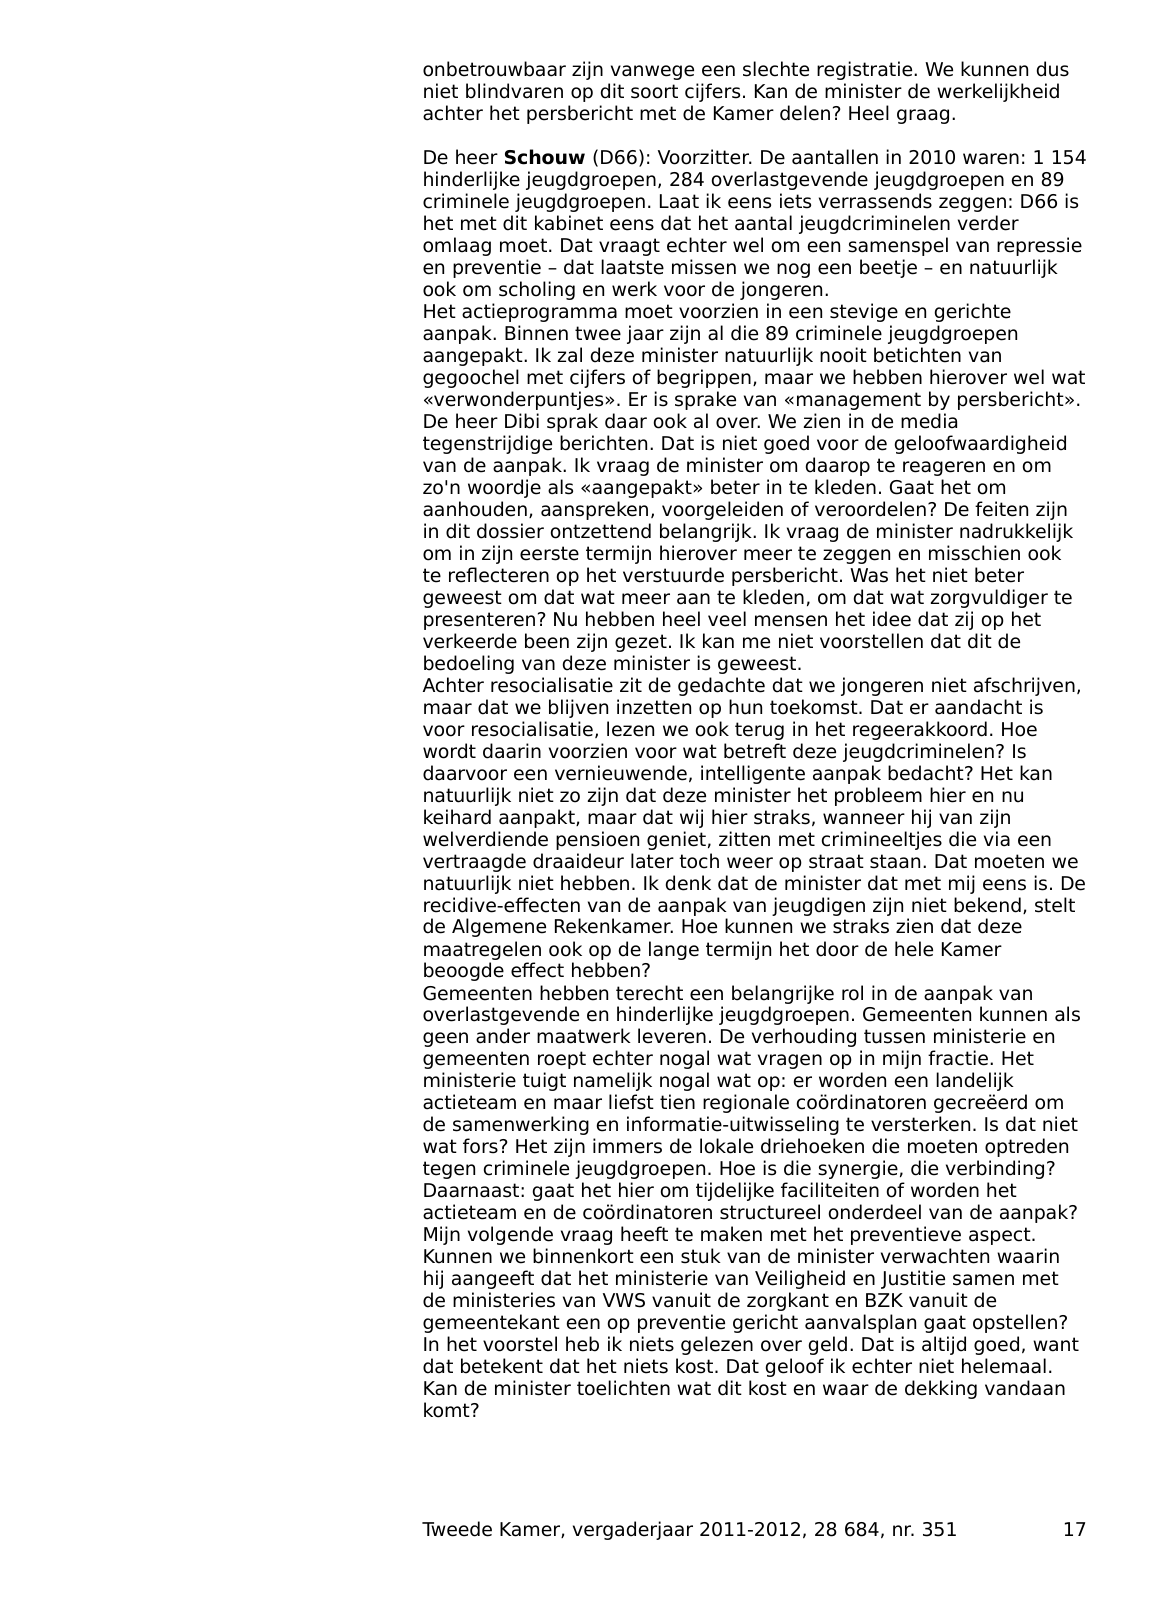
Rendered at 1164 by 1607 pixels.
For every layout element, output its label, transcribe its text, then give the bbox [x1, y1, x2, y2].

text Achter resocialisatie zit de gedachte dat we jongeren niet afschrijven, maar dat we blijven inzetten op hun toekomst. Dat er aandacht is voor resocialisatie, lezen we ook terug in het regeerakkoord. Hoe wordt daarin voorzien voor wat betreft deze jeugdcriminelen? Is daarvoor een vernieuwende, intelligente aanpak bedacht? Het kan natuurlijk niet zo zijn dat deze minister het probleem hier en nu keihard aanpakt, maar dat wij hier straks, wanneer hij van zijn welverdiende pensioen geniet, zitten met crimineeltjes die via een vertraagde draaideur later toch weer op straat staan. Dat moeten we natuurlijk niet hebben. Ik denk dat de minister dat met mij eens is. De recidive-effecten van de aanpak van jeugdigen zijn niet bekend, stelt de Algemene Rekenkamer. Hoe kunnen we straks zien dat deze maatregelen ook op de lange termijn het door de hele Kamer beoogde effect hebben? [422, 675, 1087, 982]
text De heer Schouw (D66): Voorzitter. De aantallen in 2010 waren: 1 154 hinderlijke jeugdgroepen, 284 overlastgevende jeugdgroepen en 89 criminele jeugdgroepen. Laat ik eens iets verrassends zeggen: D66 is het met dit kabinet eens dat het aantal jeugdcriminelen verder omlaag moet. Dat vraagt echter wel om een samenspel van repressie en preventie – dat laatste missen we nog een beetje – en natuurlijk ook om scholing en werk voor de jongeren. [422, 147, 1087, 301]
text Gemeenten hebben terecht een belangrijke rol in de aanpak van overlastgevende en hinderlijke jeugdgroepen. Gemeenten kunnen als geen ander maatwerk leveren. De verhouding tussen ministerie en gemeenten roept echter nogal wat vragen op in mijn fractie. Het ministerie tuigt namelijk nogal wat op: er worden een landelijk actieteam en maar liefst tien regionale coördinatoren gecreëerd om de samenwerking en informatie-uitwisseling te versterken. Is dat niet wat fors? Het zijn immers de lokale driehoeken die moeten optreden tegen criminele jeugdgroepen. Hoe is die synergie, die verbinding? Daarnaast: gaat het hier om tijdelijke faciliteiten of worden het actieteam en de coördinatoren structureel onderdeel van de aanpak? Mijn volgende vraag heeft te maken met het preventieve aspect. Kunnen we binnenkort een stuk van de minister verwachten waarin hij aangeeft dat het ministerie van Veiligheid en Justitie samen met de ministeries van VWS vanuit de zorgkant en BZK vanuit de gemeentekant een op preventie gericht aanvalsplan gaat opstellen? [422, 982, 1087, 1334]
text Het actieprogramma moet voorzien in een stevige en gerichte aanpak. Binnen twee jaar zijn al die 89 criminele jeugdgroepen aangepakt. Ik zal deze minister natuurlijk nooit betichten van gegoochel met cijfers of begrippen, maar we hebben hierover wel wat «verwonderpuntjes». Er is sprake van «management by persbericht». De heer Dibi sprak daar ook al over. We zien in de media tegenstrijdige berichten. Dat is niet goed voor de geloofwaardigheid van de aanpak. Ik vraag de minister om daarop te reageren en om zo'n woordje als «aangepakt» beter in te kleden. Gaat het om aanhouden, aanspreken, voorgeleiden of veroordelen? De feiten zijn in dit dossier ontzettend belangrijk. Ik vraag de minister nadrukkelijk om in zijn eerste termijn hierover meer te zeggen en misschien ook te reflecteren op het verstuurde persbericht. Was het niet beter geweest om dat wat meer aan te kleden, om dat wat zorgvuldiger te presenteren? Nu hebben heel veel mensen het idee dat zij op het verkeerde been zijn gezet. Ik kan me niet voorstellen dat dit de bedoeling van deze minister is geweest. [422, 301, 1087, 675]
text onbetrouwbaar zijn vanwege een slechte registratie. We kunnen dus niet blindvaren op dit soort cijfers. Kan de minister de werkelijkheid achter het persbericht met de Kamer delen? Heel graag. [422, 59, 1087, 125]
text In het voorstel heb ik niets gelezen over geld. Dat is altijd goed, want dat betekent dat het niets kost. Dat geloof ik echter niet helemaal. Kan de minister toelichten wat dit kost en waar de dekking vandaan komt? [422, 1334, 1087, 1422]
